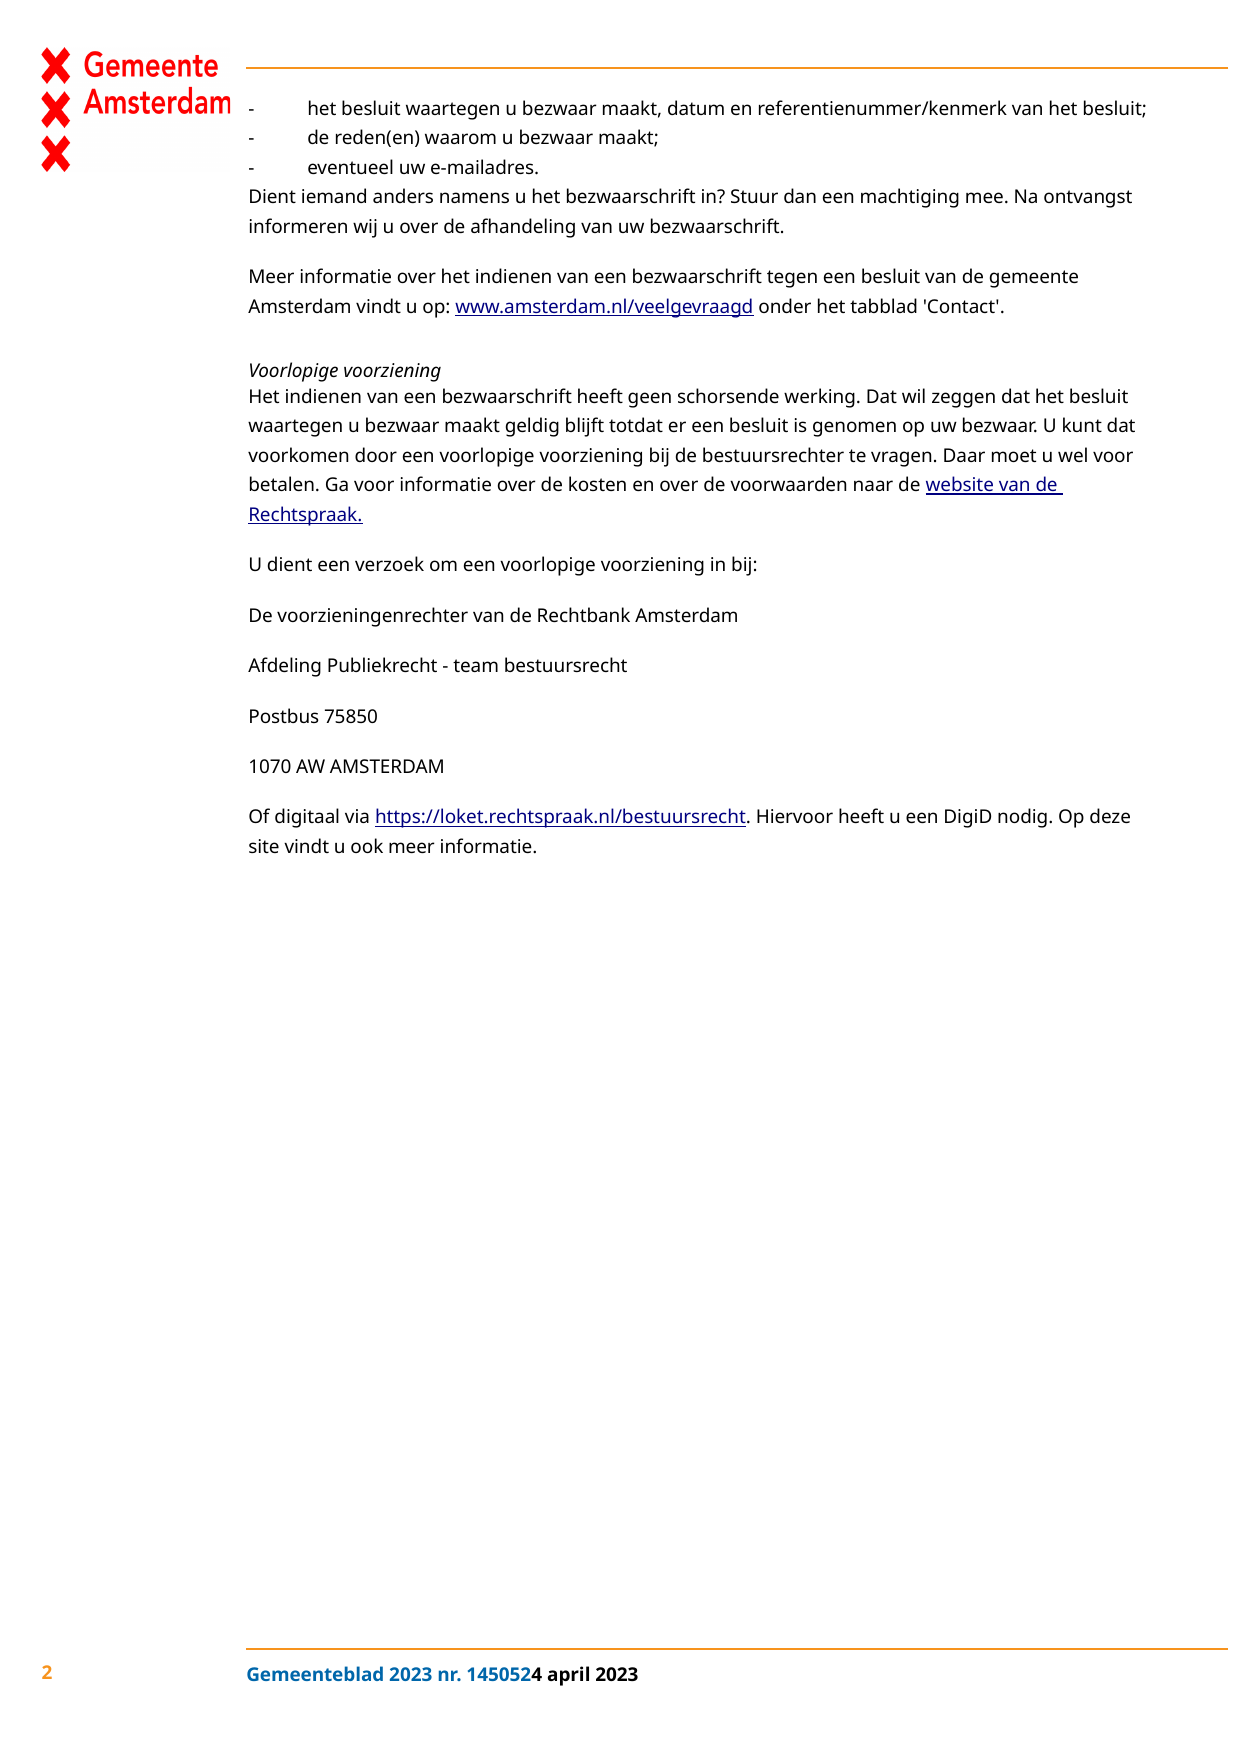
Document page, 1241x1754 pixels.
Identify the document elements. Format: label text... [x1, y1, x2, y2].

text Of digitaal via https://loket.rechtspraak.nl/bestuursrecht. Hiervoor heeft u een DigiD nodig. Op deze site vindt u ook meer informatie. [248, 804, 1152, 859]
picture [41, 47, 231, 172]
list het besluit waartegen u bezwaar maakt, datum en referentienummer/kenmerk van het besluit; [248, 95, 1152, 121]
list eventueel uw e-mailadres. [248, 154, 1152, 180]
text U dient een verzoek om een voorlopige voorziening in bij: [248, 552, 1152, 577]
text Meer informatie over het indienen van een bezwaarschrift tegen een besluit van de gemeente Amsterdam vindt u op: www.amsterdam.nl/veelgevraagd onder het tabblad 'Contact'. [248, 263, 1152, 319]
text De voorzieningenrechter van de Rechtbank Amsterdam [248, 602, 1152, 628]
text Het indienen van een bezwaarschrift heeft geen schorsende werking. Dat wil zeggen dat het besluit waartegen u bezwaar maakt geldig blijft totdat er een besluit is genomen op uw bezwaar. U kunt dat voorkomen door een voorlopige voorziening bij de bestuursrechter te vragen. Daar moet u wel voor betalen. Ga voor informatie over de kosten en over de voorwaarden naar de website van de Rechtspraak. [248, 383, 1152, 527]
text Dient iemand anders namens u het bezwaarschrift in? Stuur dan een machtiging mee. Na ontvangst informeren wij u over de afhandeling van uw bezwaarschrift. [248, 183, 1152, 239]
list de reden(en) waarom u bezwaar maakt; [248, 124, 1152, 150]
text 1070 AW AMSTERDAM [248, 753, 1152, 779]
text Afdeling Publiekrecht - team bestuursrecht [248, 652, 1152, 678]
text Voorlopige voorziening [248, 357, 1152, 383]
text Postbus 75850 [248, 703, 1152, 728]
